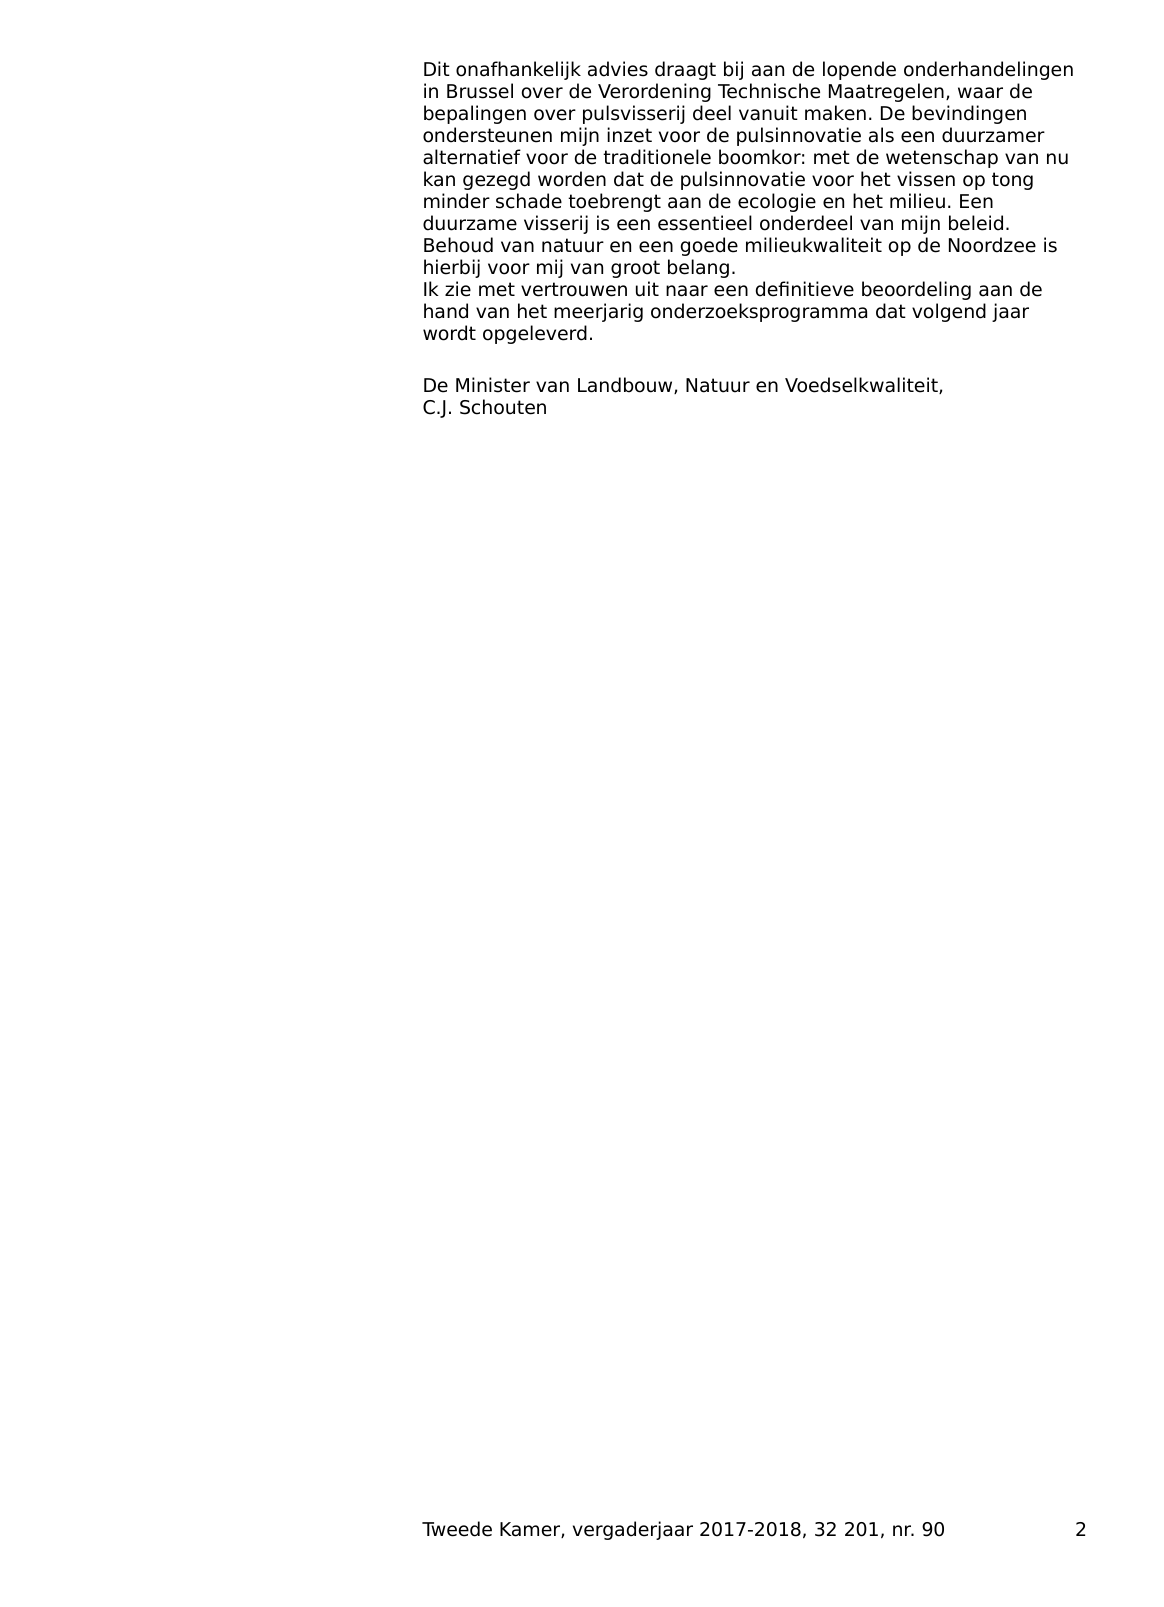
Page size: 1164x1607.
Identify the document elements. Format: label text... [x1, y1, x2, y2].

text De Minister van Landbouw, Natuur en Voedselkwaliteit, C.J. Schouten [422, 375, 1087, 419]
text Ik zie met vertrouwen uit naar een definitieve beoordeling aan de hand van het meerjarig onderzoeksprogramma dat volgend jaar wordt opgeleverd. [422, 279, 1087, 345]
text Dit onafhankelijk advies draagt bij aan de lopende onderhandelingen in Brussel over de Verordening Technische Maatregelen, waar de bepalingen over pulsvisserij deel vanuit maken. De bevindingen ondersteunen mijn inzet voor de pulsinnovatie als een duurzamer alternatief voor de traditionele boomkor: met de wetenschap van nu kan gezegd worden dat de pulsinnovatie voor het vissen op tong minder schade toebrengt aan de ecologie en het milieu. Een duurzame visserij is een essentieel onderdeel van mijn beleid. Behoud van natuur en een goede milieukwaliteit op de Noordzee is hierbij voor mij van groot belang. [422, 59, 1087, 279]
